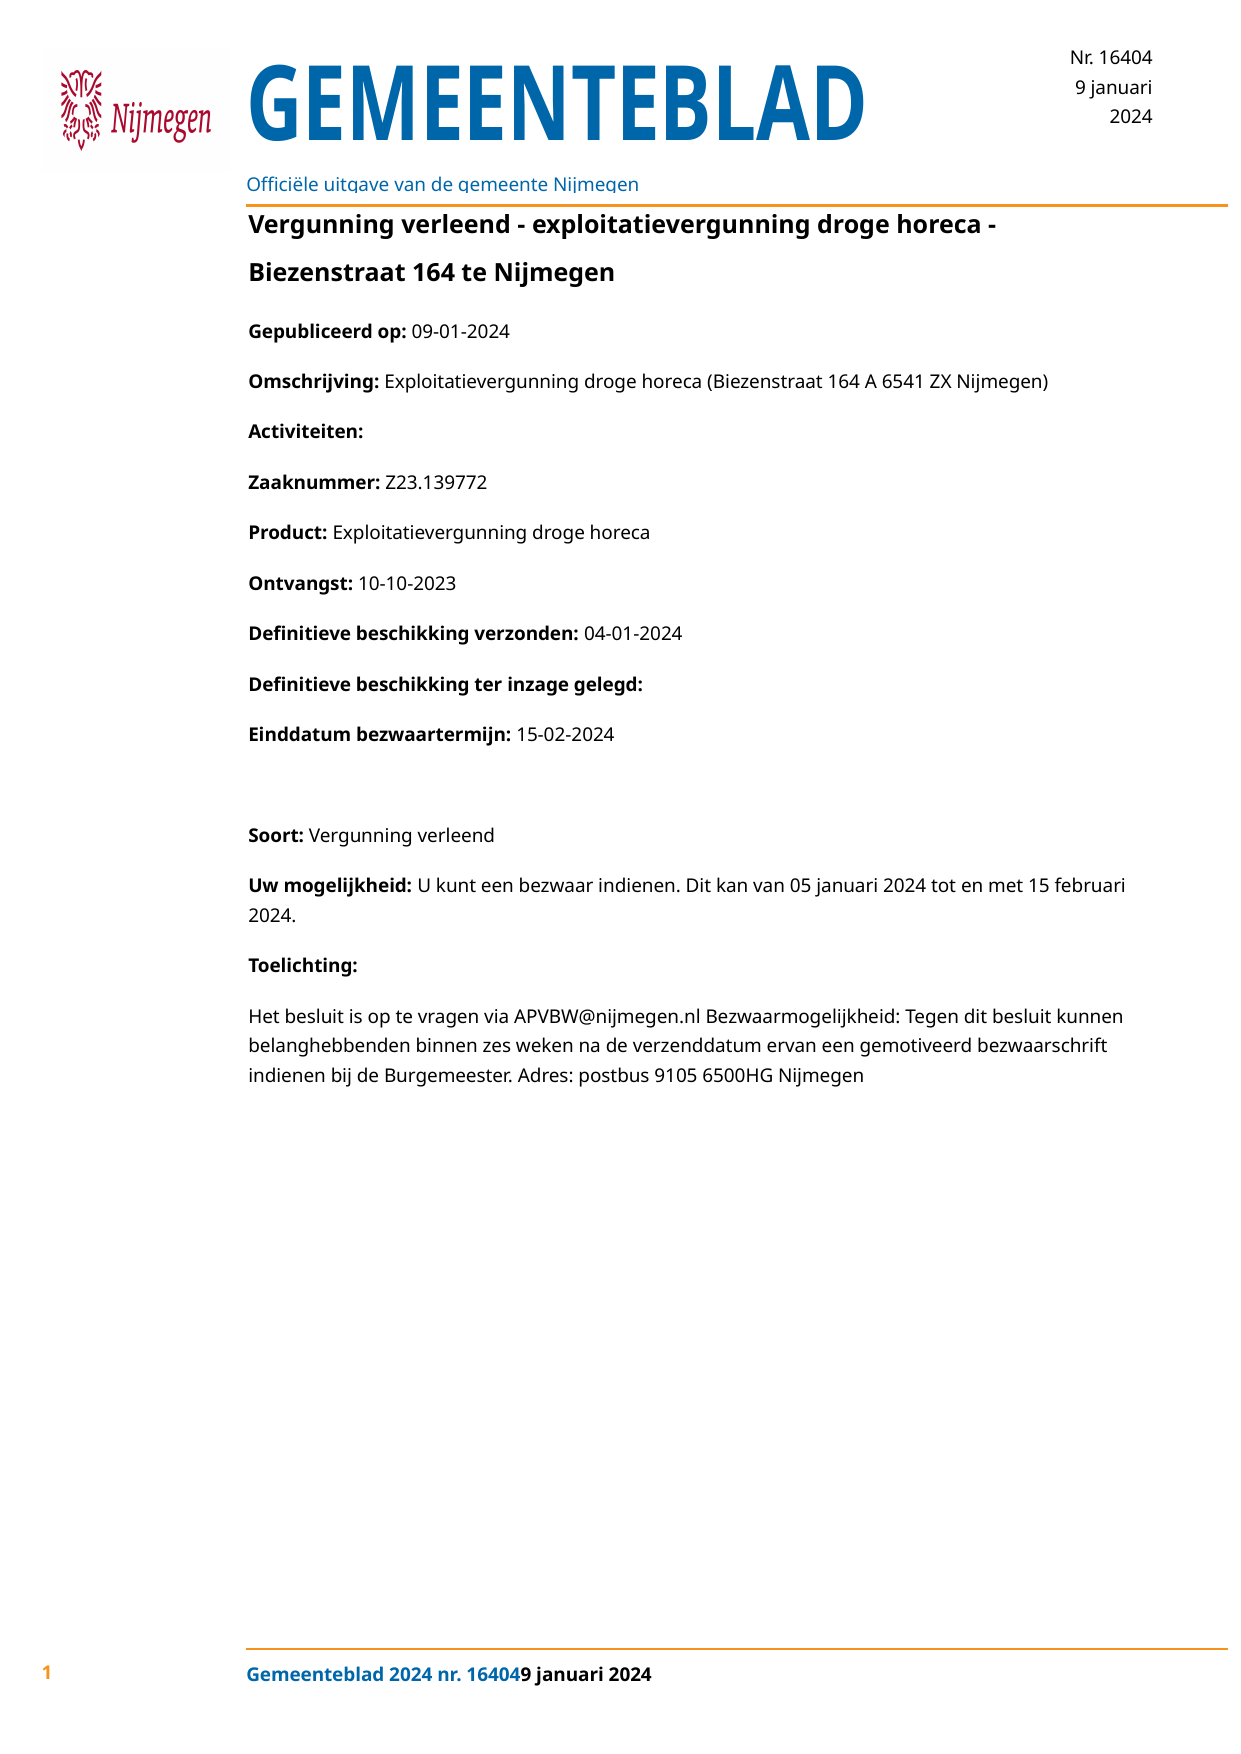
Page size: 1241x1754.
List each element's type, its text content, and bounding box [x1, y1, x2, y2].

text Soort: Vergunning verleend [248, 822, 1152, 848]
text Definitieve beschikking verzonden: 04-01-2024 [248, 620, 1152, 646]
text Het besluit is op te vragen via APVBW@nijmegen.nl Bezwaarmogelijkheid: Tegen dit besluit kunnen belanghebbenden binnen zes weken na de verzenddatum ervan een gemotiveerd bezwaarschrift indienen bij de Burgemeester. Adres: postbus 9105 6500HG Nijmegen [248, 1003, 1152, 1088]
text Gepubliceerd op: 09-01-2024 [248, 318, 1152, 344]
picture [41, 47, 231, 172]
text Product: Exploitatievergunning droge horeca [248, 519, 1152, 545]
text Activiteiten: [248, 419, 1152, 444]
text Omschrijving: Exploitatievergunning droge horeca (Biezenstraat 164 A 6541 ZX Nijmegen) [248, 368, 1152, 394]
text Uw mogelijkheid: U kunt een bezwaar indienen. Dit kan van 05 januari 2024 tot en met 15 februari 2024. [248, 872, 1152, 928]
text Definitieve beschikking ter inzage gelegd: [248, 671, 1152, 697]
text Einddatum bezwaartermijn: 15-02-2024 [248, 721, 1152, 747]
text Zaaknummer: Z23.139772 [248, 469, 1152, 495]
text Toelichting: [248, 952, 1152, 978]
text Vergunning verleend - exploitatievergunning droge horeca - Biezenstraat 164 te Nijmegen [248, 207, 1152, 288]
text Ontvangst: 10-10-2023 [248, 570, 1152, 596]
